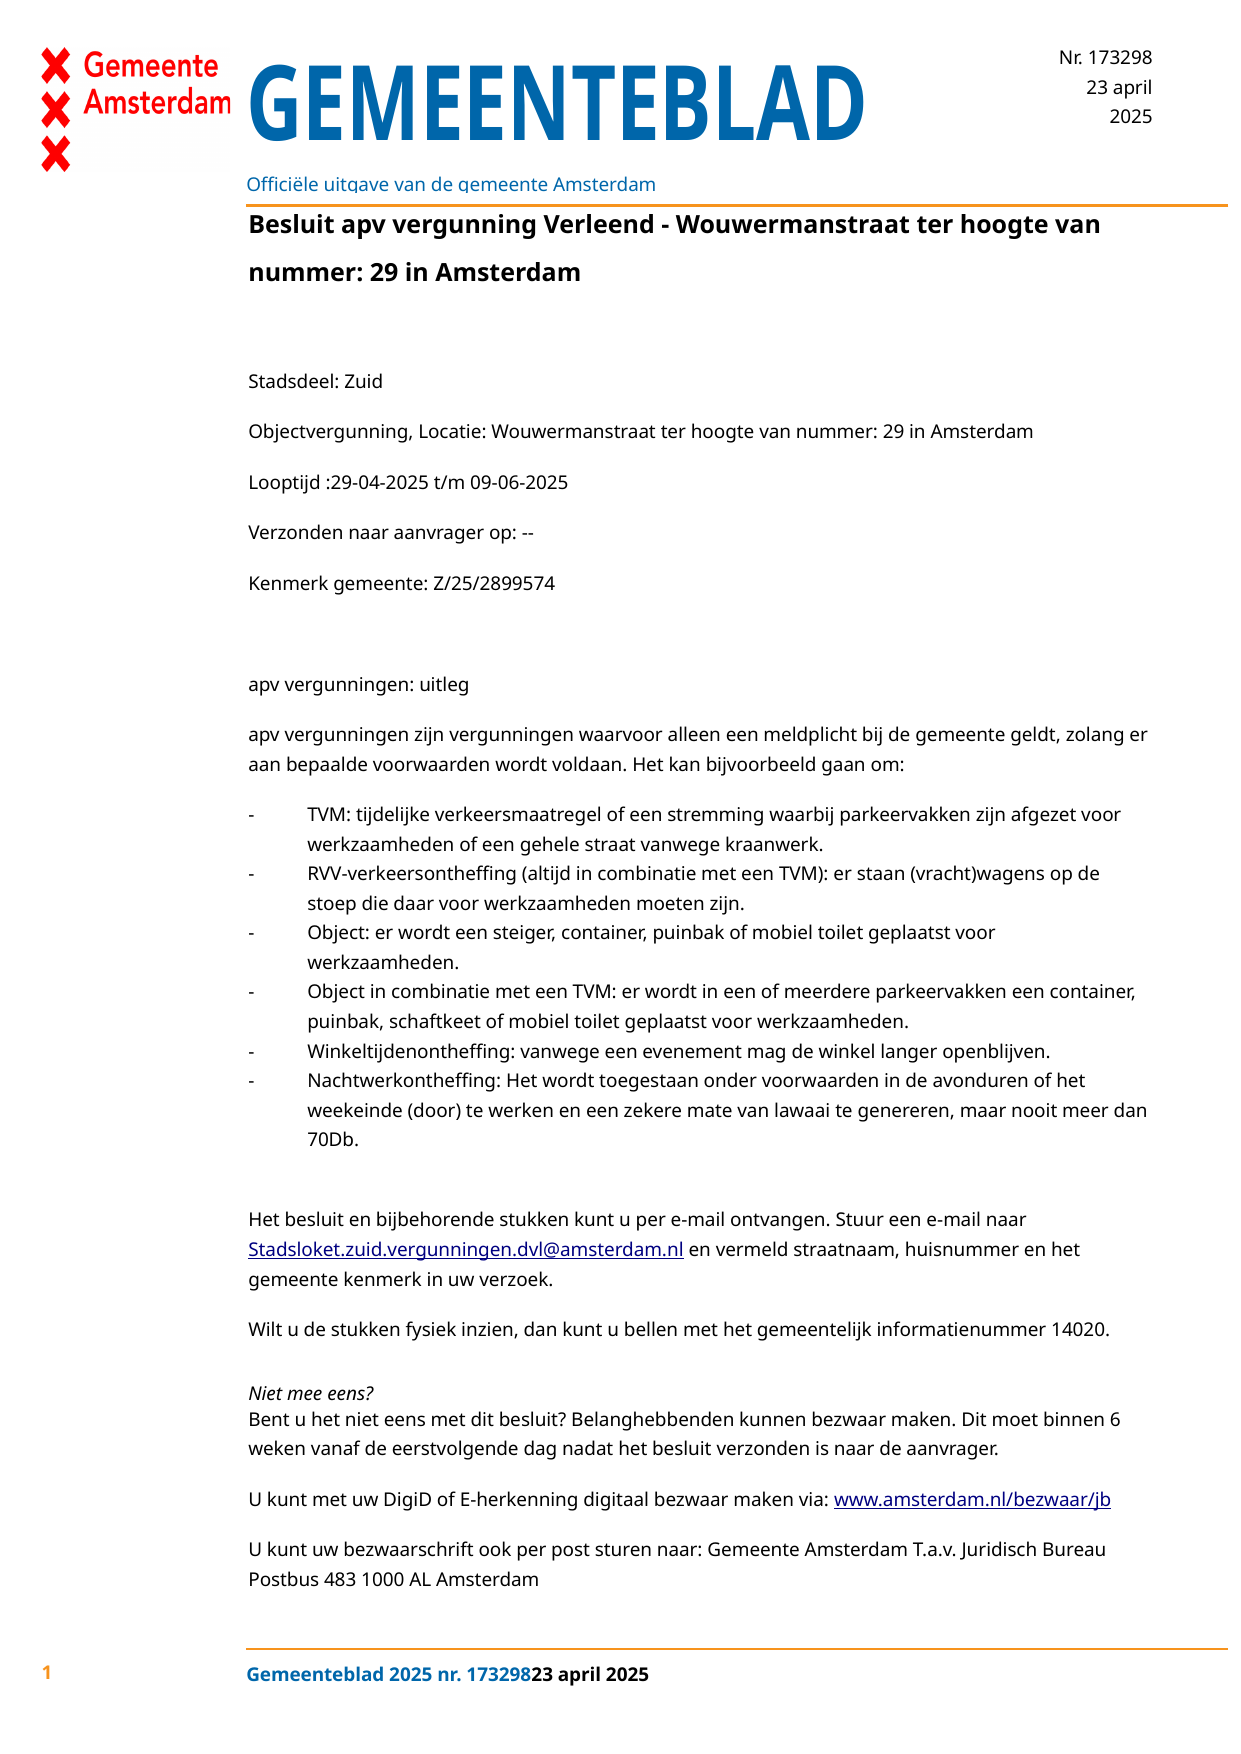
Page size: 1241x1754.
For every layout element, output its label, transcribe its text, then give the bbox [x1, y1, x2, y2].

text Het besluit en bijbehorende stukken kunt u per e-mail ontvangen. Stuur een e-mail naar Stadsloket.zuid.vergunningen.dvl@amsterdam.nl en vermeld straatnaam, huisnummer en het gemeente kenmerk in uw verzoek. [248, 1207, 1152, 1292]
list RVV-verkeersontheffing (altijd in combinatie met een TVM): er staan (vracht)wagens op de stoep die daar voor werkzaamheden moeten zijn. [248, 860, 1152, 916]
list TVM: tijdelijke verkeersmaatregel of een stremming waarbij parkeervakken zijn afgezet voor werkzaamheden of een gehele straat vanwege kraanwerk. [248, 801, 1152, 857]
text Verzonden naar aanvrager op: -- [248, 519, 1152, 545]
text Stadsdeel: Zuid [248, 368, 1152, 394]
list Winkeltijdenontheffing: vanwege een evenement mag de winkel langer openblijven. [248, 1038, 1152, 1064]
text apv vergunningen: uitleg [248, 671, 1152, 697]
text Bent u het niet eens met dit besluit? Belanghebbenden kunnen bezwaar maken. Dit moet binnen 6 weken vanaf de eerstvolgende dag nadat het besluit verzonden is naar de aanvrager. [248, 1406, 1152, 1461]
list Nachtwerkontheffing: Het wordt toegestaan onder voorwaarden in de avonduren of het weekeinde (door) te werken en een zekere mate van lawaai te genereren, maar nooit meer dan 70Db. [248, 1067, 1152, 1152]
text apv vergunningen zijn vergunningen waarvoor alleen een meldplicht bij de gemeente geldt, zolang er aan bepaalde voorwaarden wordt voldaan. Het kan bijvoorbeeld gaan om: [248, 721, 1152, 777]
text Niet mee eens? [248, 1380, 1152, 1406]
list Object: er wordt een steiger, container, puinbak of mobiel toilet geplaatst voor werkzaamheden. [248, 919, 1152, 975]
text U kunt met uw DigiD of E-herkenning digitaal bezwaar maken via: www.amsterdam.nl/bezwaar/jb [248, 1486, 1152, 1512]
text Wilt u de stukken fysiek inzien, dan kunt u bellen met het gemeentelijk informatienummer 14020. [248, 1316, 1152, 1342]
text Objectvergunning, Locatie: Wouwermanstraat ter hoogte van nummer: 29 in Amsterdam [248, 419, 1152, 444]
text Besluit apv vergunning Verleend - Wouwermanstraat ter hoogte van nummer: 29 in Amsterdam [248, 207, 1152, 288]
picture [41, 47, 231, 172]
text Looptijd :29-04-2025 t/m 09-06-2025 [248, 469, 1152, 495]
list Object in combinatie met een TVM: er wordt in een of meerdere parkeervakken een container, puinbak, schaftkeet of mobiel toilet geplaatst voor werkzaamheden. [248, 979, 1152, 1034]
text U kunt uw bezwaarschrift ook per post sturen naar: Gemeente Amsterdam T.a.v. Juridisch Bureau Postbus 483 1000 AL Amsterdam [248, 1536, 1152, 1592]
text Kenmerk gemeente: Z/25/2899574 [248, 570, 1152, 596]
